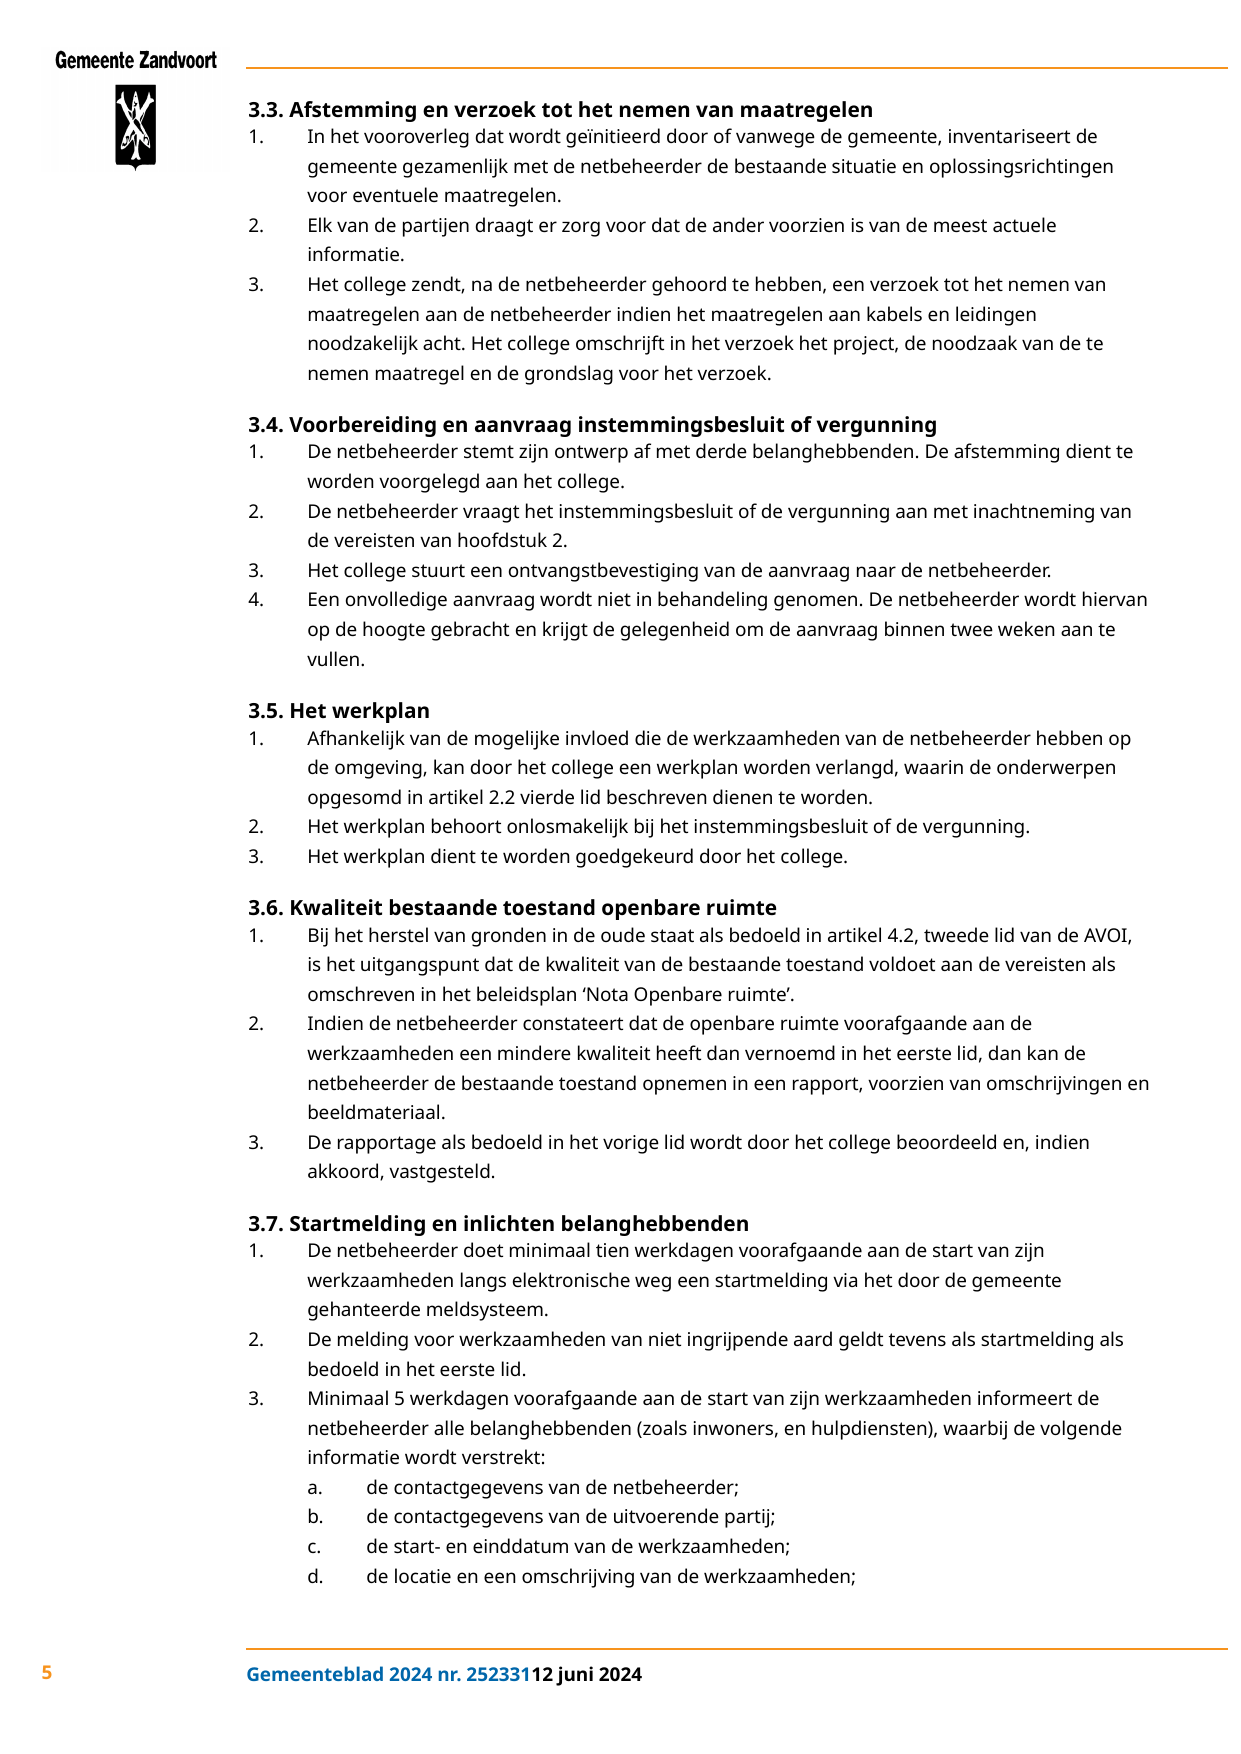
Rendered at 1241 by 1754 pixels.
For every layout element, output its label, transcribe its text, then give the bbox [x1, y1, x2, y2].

text 3.6. Kwaliteit bestaande toestand openbare ruimte [248, 893, 1152, 922]
list Indien de netbeheerder constateert dat de openbare ruimte voorafgaande aan de werkzaamheden een mindere kwaliteit heeft dan vernoemd in het eerste lid, dan kan de netbeheerder de bestaande toestand opnemen in een rapport, voorzien van omschrijvingen en beeldmateriaal. [248, 1011, 1152, 1125]
list de start- en einddatum van de werkzaamheden; [307, 1533, 1152, 1559]
list De netbeheerder vraagt het instemmingsbesluit of de vergunning aan met inachtneming van de vereisten van hoofdstuk 2. [248, 498, 1152, 553]
list De melding voor werkzaamheden van niet ingrijpende aard geldt tevens als startmelding als bedoeld in het eerste lid. [248, 1326, 1152, 1381]
list Een onvolledige aanvraag wordt niet in behandeling genomen. De netbeheerder wordt hiervan op de hoogte gebracht en krijgt de gelegenheid om de aanvraag binnen twee weken aan te vullen. [248, 587, 1152, 672]
list Elk van de partijen draagt er zorg voor dat de ander voorzien is van de meest actuele informatie. [248, 212, 1152, 267]
text 3.3. Afstemming en verzoek tot het nemen van maatregelen [248, 95, 1152, 123]
list de contactgegevens van de uitvoerende partij; [307, 1504, 1152, 1529]
list Minimaal 5 werkdagen voorafgaande aan de start van zijn werkzaamheden informeert de netbeheerder alle belanghebbenden (zoals inwoners, en hulpdiensten), waarbij de volgende informatie wordt verstrekt: [248, 1385, 1152, 1470]
list De netbeheerder stemt zijn ontwerp af met derde belanghebbenden. De afstemming dient te worden voorgelegd aan het college. [248, 439, 1152, 494]
list Het werkplan dient te worden goedgekeurd door het college. [248, 843, 1152, 869]
text 3.4. Voorbereiding en aanvraag instemmingsbesluit of vergunning [248, 410, 1152, 439]
list Het college zendt, na de netbeheerder gehoord te hebben, een verzoek tot het nemen van maatregelen aan de netbeheerder indien het maatregelen aan kabels en leidingen noodzakelijk acht. Het college omschrijft in het verzoek het project, de noodzaak van de te nemen maatregel en de grondslag voor het verzoek. [248, 271, 1152, 386]
list In het vooroverleg dat wordt geïnitieerd door of vanwege de gemeente, inventariseert de gemeente gezamenlijk met de netbeheerder de bestaande situatie en oplossingsrichtingen voor eventuele maatregelen. [248, 123, 1152, 208]
list Bij het herstel van gronden in de oude staat als bedoeld in artikel 4.2, tweede lid van de AVOI, is het uitgangspunt dat de kwaliteit van de bestaande toestand voldoet aan de vereisten als omschreven in het beleidsplan ‘Nota Openbare ruimte’. [248, 922, 1152, 1007]
list de contactgegevens van de netbeheerder; [307, 1474, 1152, 1500]
text 3.7. Startmelding en inlichten belanghebbenden [248, 1209, 1152, 1237]
list Afhankelijk van de mogelijke invloed die de werkzaamheden van de netbeheerder hebben op de omgeving, kan door het college een werkplan worden verlangd, waarin de onderwerpen opgesomd in artikel 2.2 vierde lid beschreven dienen te worden. [248, 725, 1152, 809]
list De netbeheerder doet minimaal tien werkdagen voorafgaande aan de start van zijn werkzaamheden langs elektronische weg een startmelding via het door de gemeente gehanteerde meldsysteem. [248, 1237, 1152, 1322]
list de locatie en een omschrijving van de werkzaamheden; [307, 1563, 1152, 1588]
picture [41, 47, 231, 172]
list Het college stuurt een ontvangstbevestiging van de aanvraag naar de netbeheerder. [248, 557, 1152, 583]
text 3.5. Het werkplan [248, 696, 1152, 725]
list Het werkplan behoort onlosmakelijk bij het instemmingsbesluit of de vergunning. [248, 813, 1152, 839]
list De rapportage als bedoeld in het vorige lid wordt door het college beoordeeld en, indien akkoord, vastgesteld. [248, 1129, 1152, 1184]
